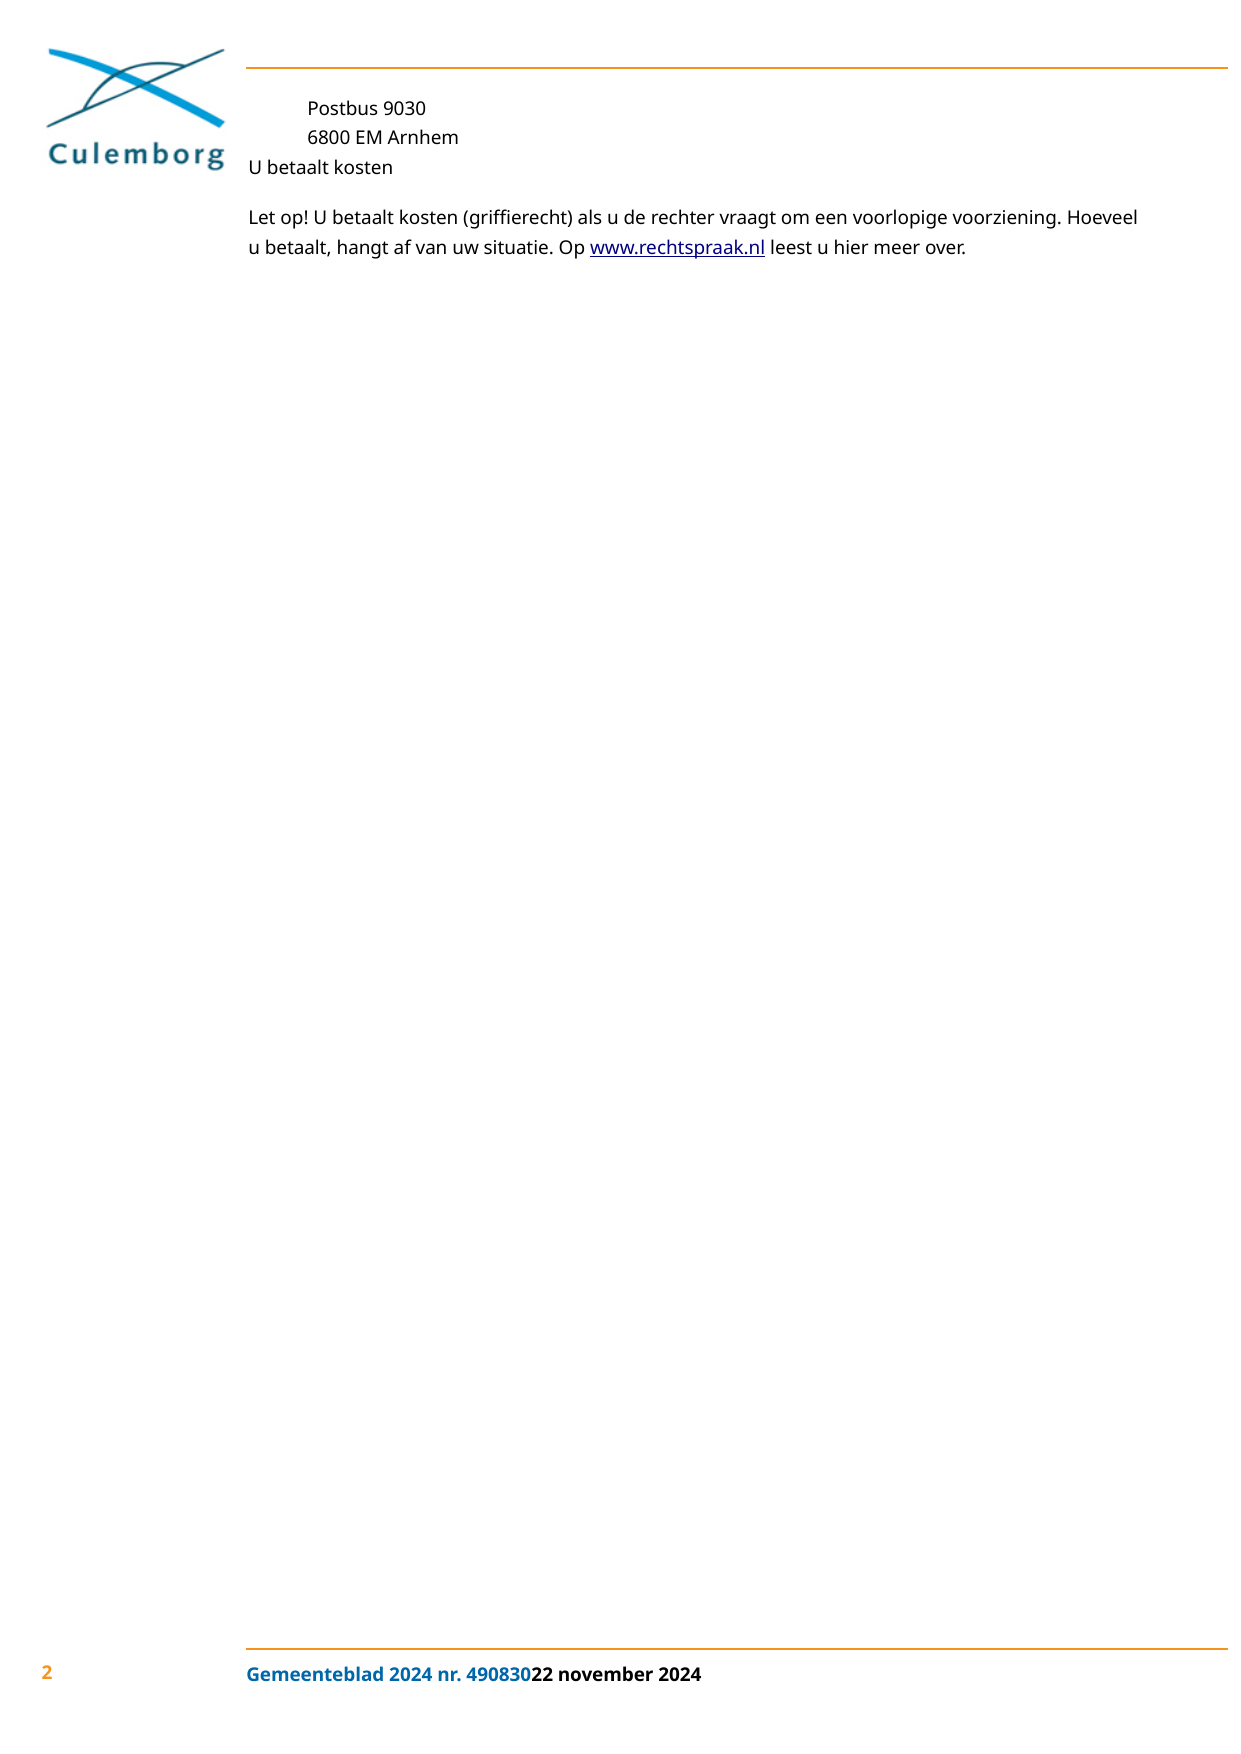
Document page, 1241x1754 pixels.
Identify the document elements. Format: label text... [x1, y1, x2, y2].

list Postbus 9030 [248, 95, 1152, 121]
text Let op! U betaalt kosten (griffierecht) als u de rechter vraagt om een voorlopige voorziening. Hoeveel u betaalt, hangt af van uw situatie. Op www.rechtspraak.nl leest u hier meer over. [248, 204, 1152, 260]
text U betaalt kosten [248, 154, 1152, 180]
picture [41, 47, 231, 172]
list 6800 EM Arnhem [248, 124, 1152, 150]
